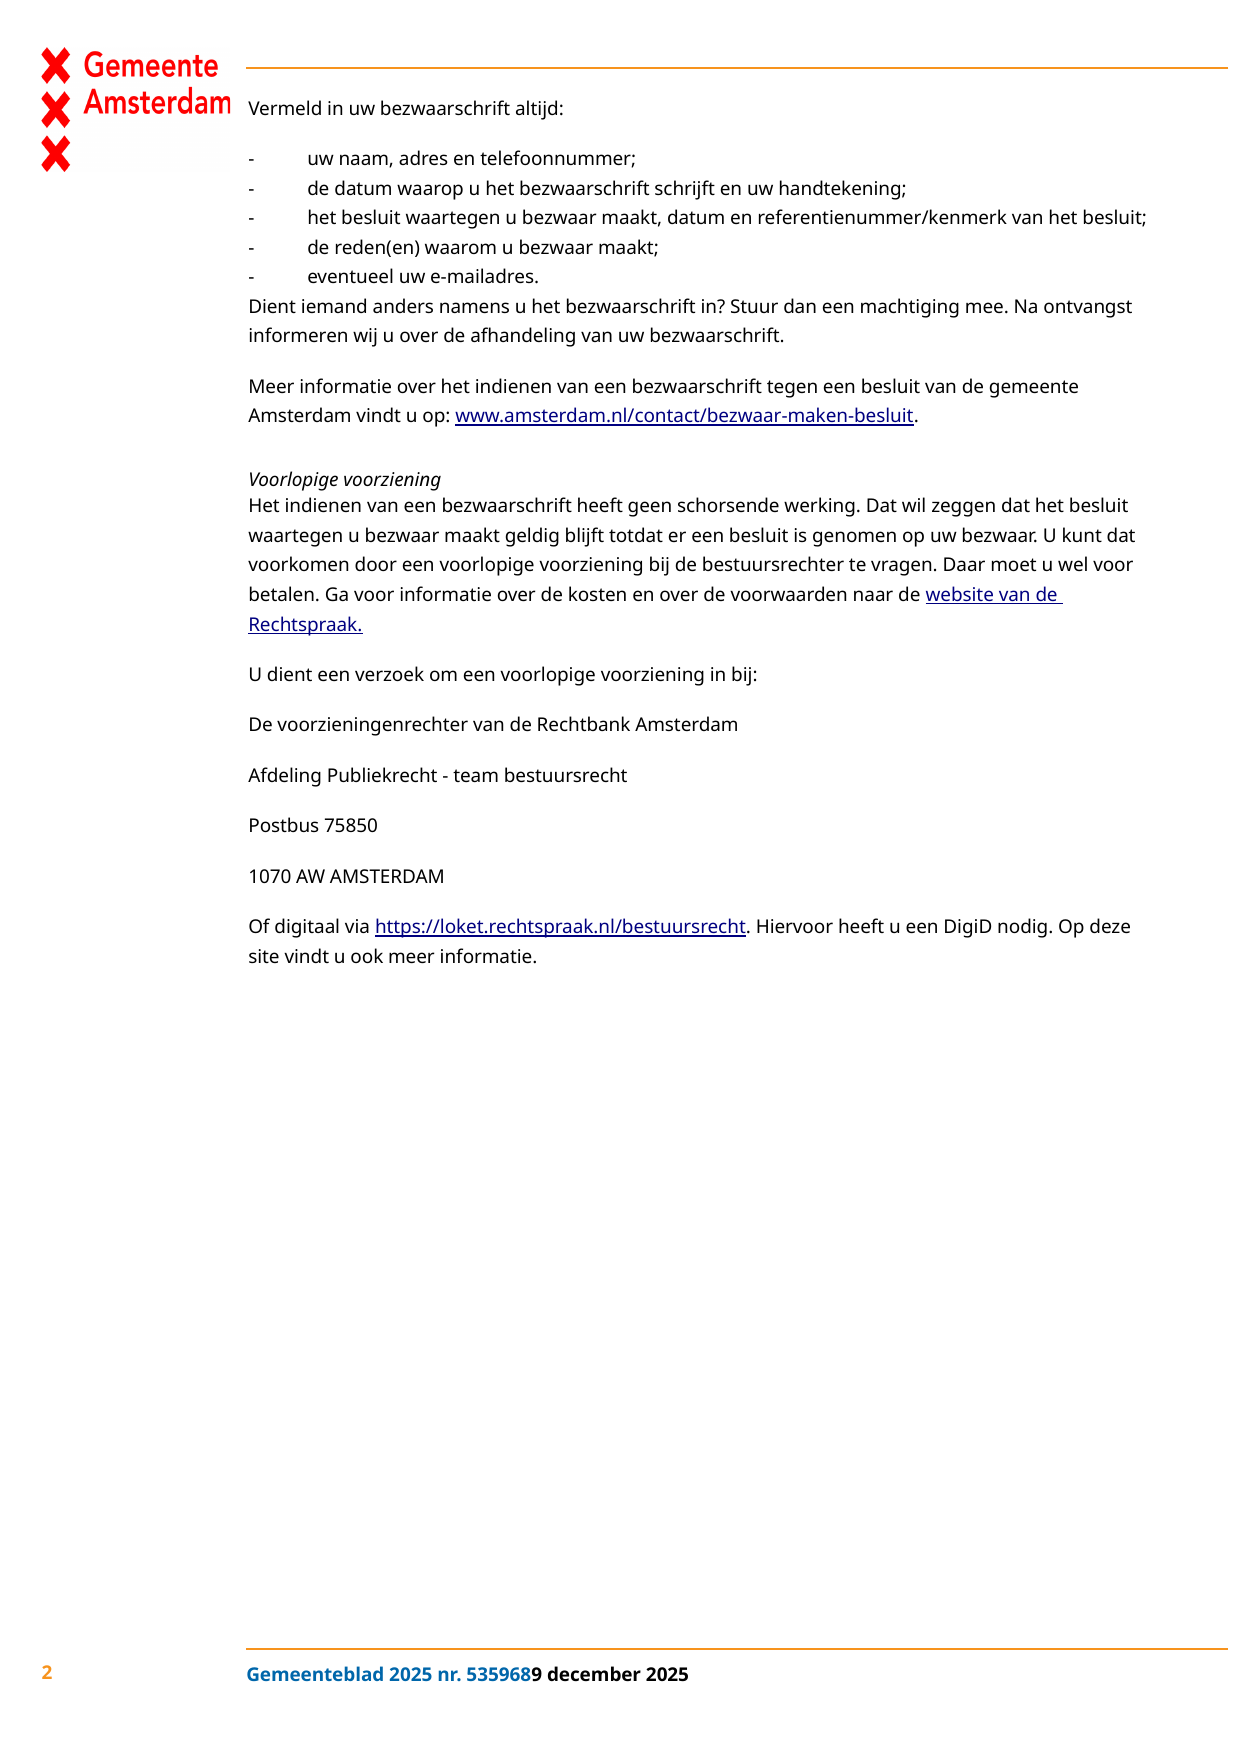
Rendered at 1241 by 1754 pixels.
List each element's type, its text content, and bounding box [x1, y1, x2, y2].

list de datum waarop u het bezwaarschrift schrijft en uw handtekening; [248, 175, 1152, 201]
list uw naam, adres en telefoonnummer; [248, 145, 1152, 171]
picture [41, 47, 231, 172]
text Vermeld in uw bezwaarschrift altijd: [248, 95, 1152, 121]
text Meer informatie over het indienen van een bezwaarschrift tegen een besluit van de gemeente Amsterdam vindt u op: www.amsterdam.nl/contact/bezwaar-maken-besluit. [248, 373, 1152, 428]
list de reden(en) waarom u bezwaar maakt; [248, 234, 1152, 260]
text Het indienen van een bezwaarschrift heeft geen schorsende werking. Dat wil zeggen dat het besluit waartegen u bezwaar maakt geldig blijft totdat er een besluit is genomen op uw bezwaar. U kunt dat voorkomen door een voorlopige voorziening bij de bestuursrechter te vragen. Daar moet u wel voor betalen. Ga voor informatie over de kosten en over de voorwaarden naar de website van de Rechtspraak. [248, 492, 1152, 636]
text Afdeling Publiekrecht - team bestuursrecht [248, 762, 1152, 788]
text Postbus 75850 [248, 812, 1152, 838]
text U dient een verzoek om een voorlopige voorziening in bij: [248, 661, 1152, 687]
text De voorzieningenrechter van de Rechtbank Amsterdam [248, 712, 1152, 737]
text Of digitaal via https://loket.rechtspraak.nl/bestuursrecht. Hiervoor heeft u een DigiD nodig. Op deze site vindt u ook meer informatie. [248, 913, 1152, 968]
list het besluit waartegen u bezwaar maakt, datum en referentienummer/kenmerk van het besluit; [248, 204, 1152, 230]
text Dient iemand anders namens u het bezwaarschrift in? Stuur dan een machtiging mee. Na ontvangst informeren wij u over de afhandeling van uw bezwaarschrift. [248, 293, 1152, 348]
text Voorlopige voorziening [248, 467, 1152, 492]
text 1070 AW AMSTERDAM [248, 863, 1152, 888]
list eventueel uw e-mailadres. [248, 263, 1152, 289]
